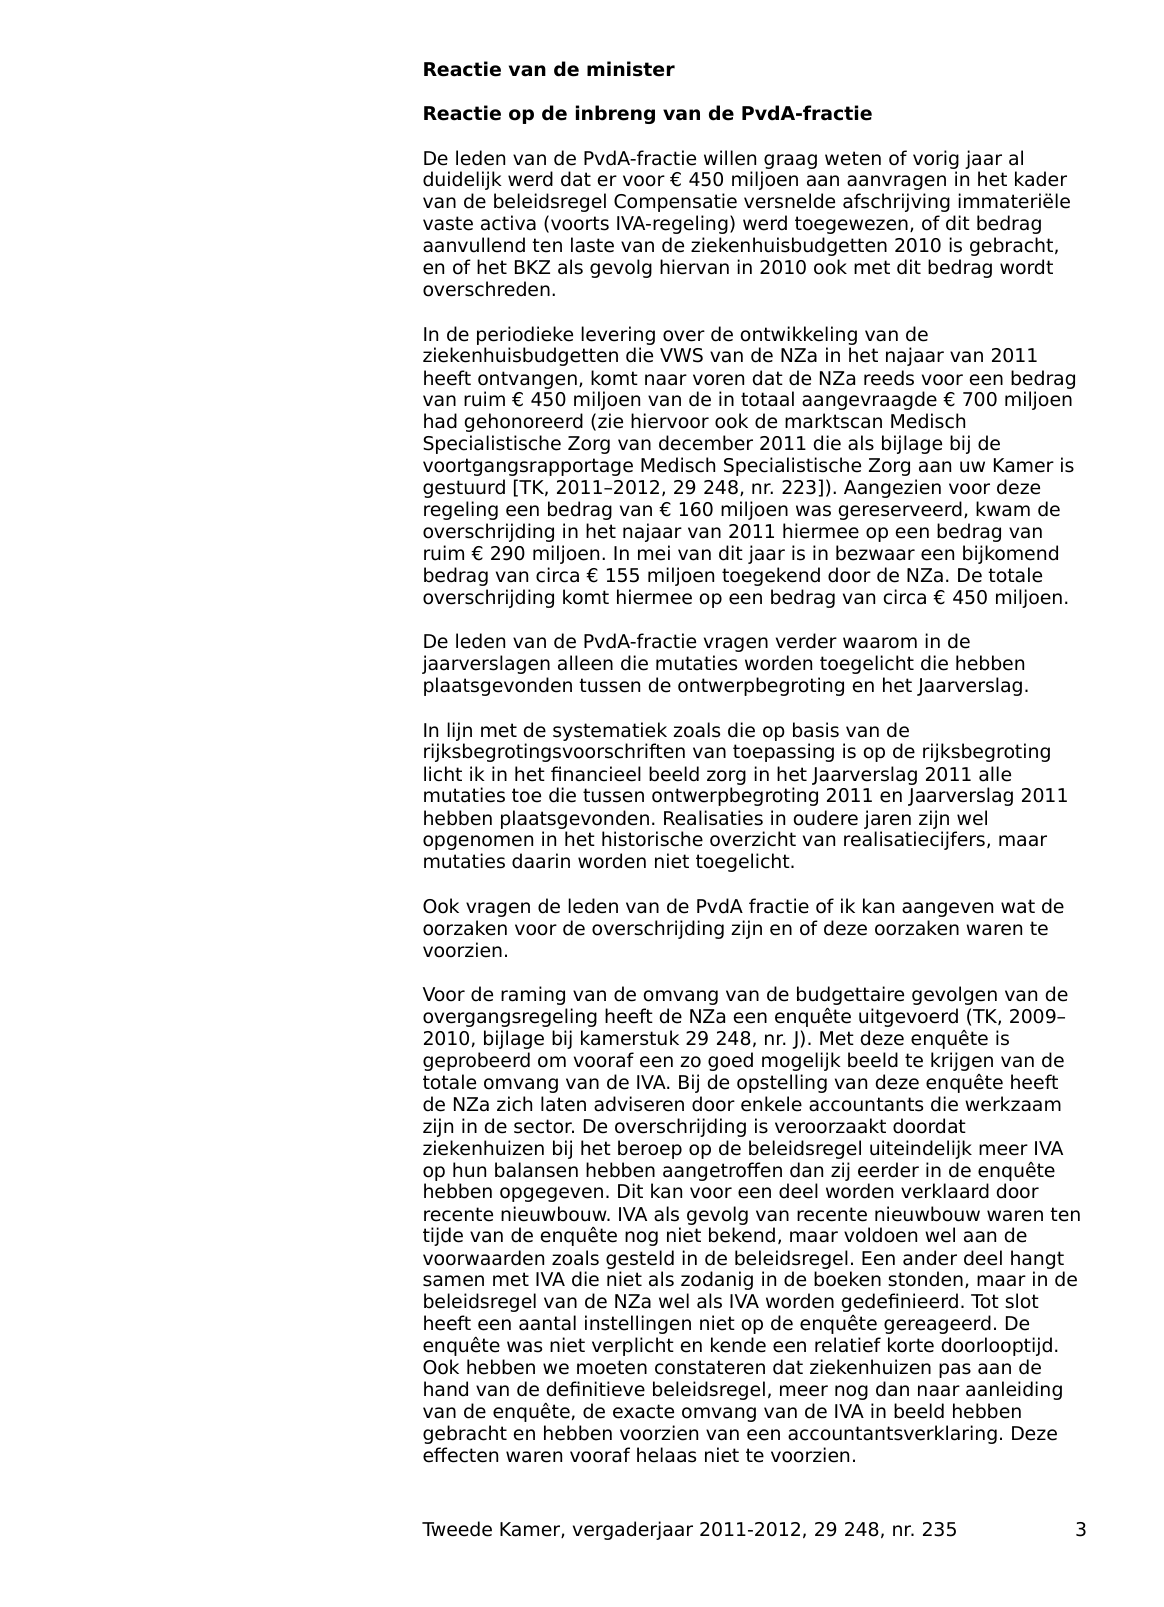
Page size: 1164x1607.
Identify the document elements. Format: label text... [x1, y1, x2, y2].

text De leden van de PvdA-fractie vragen verder waarom in de jaarverslagen alleen die mutaties worden toegelicht die hebben plaatsgevonden tussen de ontwerpbegroting en het Jaarverslag. [422, 631, 1087, 697]
subtitle Reactie op de inbreng van de PvdA-fractie [422, 103, 1087, 125]
text Voor de raming van de omvang van de budgettaire gevolgen van de overgangsregeling heeft de NZa een enquête uitgevoerd (TK, 2009–2010, bijlage bij kamerstuk 29 248, nr. J). Met deze enquête is geprobeerd om vooraf een zo goed mogelijk beeld te krijgen van de totale omvang van de IVA. Bij de opstelling van deze enquête heeft de NZa zich laten adviseren door enkele accountants die werkzaam zijn in de sector. De overschrijding is veroorzaakt doordat ziekenhuizen bij het beroep op de beleidsregel uiteindelijk meer IVA op hun balansen hebben aangetroffen dan zij eerder in de enquête hebben opgegeven. Dit kan voor een deel worden verklaard door recente nieuwbouw. IVA als gevolg van recente nieuwbouw waren ten tijde van de enquête nog niet bekend, maar voldoen wel aan de voorwaarden zoals gesteld in de beleidsregel. Een ander deel hangt samen met IVA die niet als zodanig in de boeken stonden, maar in de beleidsregel van de NZa wel als IVA worden gedefinieerd. Tot slot heeft een aantal instellingen niet op de enquête gereageerd. De enquête was niet verplicht en kende een relatief korte doorlooptijd. Ook hebben we moeten constateren dat ziekenhuizen pas aan de hand van de definitieve beleidsregel, meer nog dan naar aanleiding van de enquête, de exacte omvang van de IVA in beeld hebben gebracht en hebben voorzien van een accountantsverklaring. Deze effecten waren vooraf helaas niet te voorzien. [422, 984, 1087, 1467]
text De leden van de PvdA-fractie willen graag weten of vorig jaar al duidelijk werd dat er voor € 450 miljoen aan aanvragen in het kader van de beleidsregel Compensatie versnelde afschrijving immateriële vaste activa (voorts IVA-regeling) werd toegewezen, of dit bedrag aanvullend ten laste van de ziekenhuisbudgetten 2010 is gebracht, en of het BKZ als gevolg hiervan in 2010 ook met dit bedrag wordt overschreden. [422, 147, 1087, 301]
text In de periodieke levering over de ontwikkeling van de ziekenhuisbudgetten die VWS van de NZa in het najaar van 2011 heeft ontvangen, komt naar voren dat de NZa reeds voor een bedrag van ruim € 450 miljoen van de in totaal aangevraagde € 700 miljoen had gehonoreerd (zie hiervoor ook de marktscan Medisch Specialistische Zorg van december 2011 die als bijlage bij de voortgangsrapportage Medisch Specialistische Zorg aan uw Kamer is gestuurd [TK, 2011–2012, 29 248, nr. 223]). Aangezien voor deze regeling een bedrag van € 160 miljoen was gereserveerd, kwam de overschrijding in het najaar van 2011 hiermee op een bedrag van ruim € 290 miljoen. In mei van dit jaar is in bezwaar een bijkomend bedrag van circa € 155 miljoen toegekend door de NZa. De totale overschrijding komt hiermee op een bedrag van circa € 450 miljoen. [422, 323, 1087, 609]
subtitle Reactie van de minister [422, 59, 1087, 81]
text In lijn met de systematiek zoals die op basis van de rijksbegrotingsvoorschriften van toepassing is op de rijksbegroting licht ik in het financieel beeld zorg in het Jaarverslag 2011 alle mutaties toe die tussen ontwerpbegroting 2011 en Jaarverslag 2011 hebben plaatsgevonden. Realisaties in oudere jaren zijn wel opgenomen in het historische overzicht van realisatiecijfers, maar mutaties daarin worden niet toegelicht. [422, 719, 1087, 873]
text Ook vragen de leden van de PvdA fractie of ik kan aangeven wat de oorzaken voor de overschrijding zijn en of deze oorzaken waren te voorzien. [422, 896, 1087, 961]
